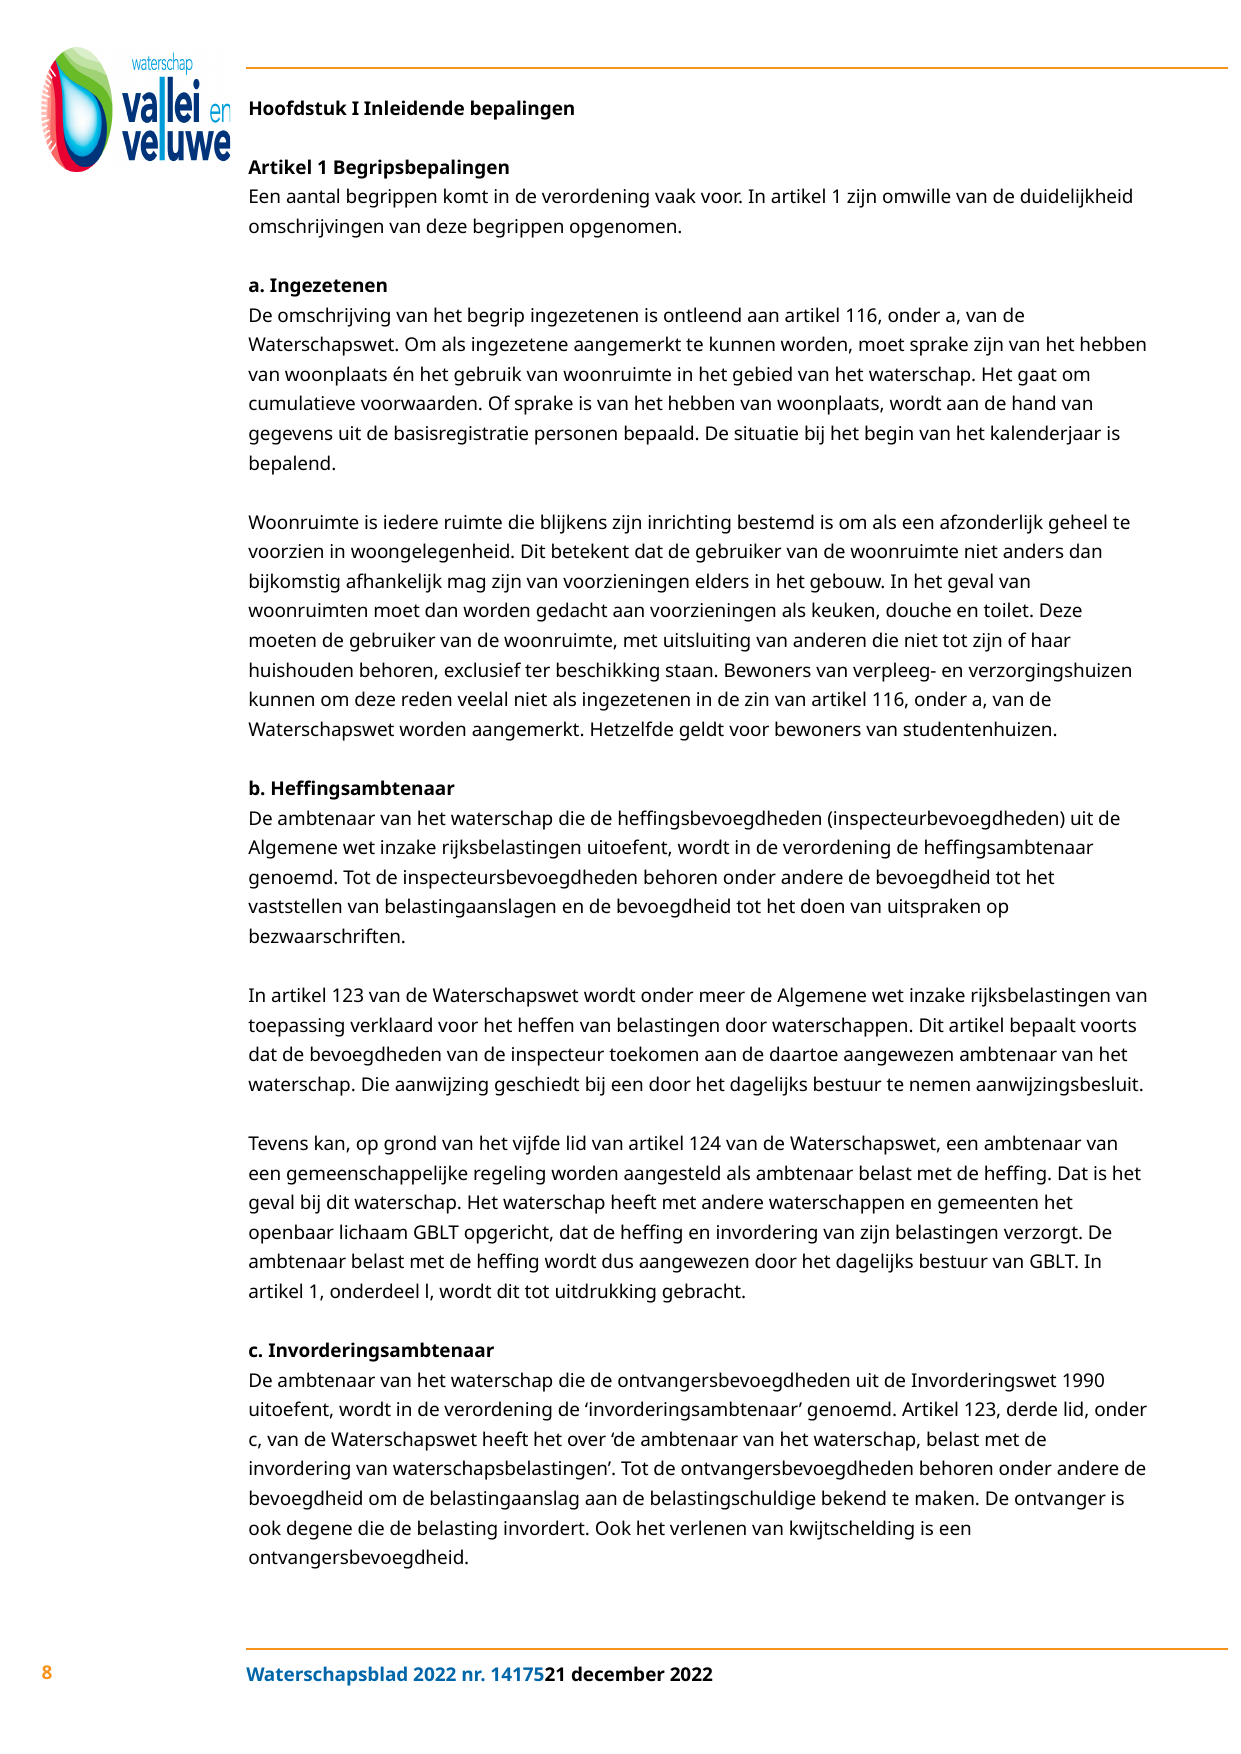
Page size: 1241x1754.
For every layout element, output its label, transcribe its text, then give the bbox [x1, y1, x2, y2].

text De omschrijving van het begrip ingezetenen is ontleend aan artikel 116, onder a, van de Waterschapswet. Om als ingezetene aangemerkt te kunnen worden, moet sprake zijn van het hebben van woonplaats én het gebruik van woonruimte in het gebied van het waterschap. Het gaat om cumulatieve voorwaarden. Of sprake is van het hebben van woonplaats, wordt aan de hand van gegevens uit de basisregistratie personen bepaald. De situatie bij het begin van het kalenderjaar is bepalend. [248, 302, 1152, 476]
text b. Heffingsambtenaar [248, 775, 1152, 801]
text De ambtenaar van het waterschap die de ontvangersbevoegdheden uit de Invorderingswet 1990 uitoefent, wordt in de verordening de ‘invorderingsambtenaar’ genoemd. Artikel 123, derde lid, onder c, van de Waterschapswet heeft het over ‘de ambtenaar van het waterschap, belast met de invordering van waterschapsbelastingen’. Tot de ontvangersbevoegdheden behoren onder andere de bevoegdheid om de belastingaanslag aan de belastingschuldige bekend te maken. De ontvanger is ook degene die de belasting invordert. Ook het verlenen van kwijtschelding is een ontvangersbevoegdheid. [248, 1367, 1152, 1570]
text Artikel 1 Begripsbepalingen [248, 154, 1152, 180]
text Tevens kan, op grond van het vijfde lid van artikel 124 van de Waterschapswet, een ambtenaar van een gemeenschappelijke regeling worden aangesteld als ambtenaar belast met de heffing. Dat is het geval bij dit waterschap. Het waterschap heeft met andere waterschappen en gemeenten het openbaar lichaam GBLT opgericht, dat de heffing en invordering van zijn belastingen verzorgt. De ambtenaar belast met de heffing wordt dus aangewezen door het dagelijks bestuur van GBLT. In artikel 1, onderdeel l, wordt dit tot uitdrukking gebracht. [248, 1130, 1152, 1304]
text Hoofdstuk I Inleidende bepalingen [248, 95, 1152, 121]
text Een aantal begrippen komt in de verordening vaak voor. In artikel 1 zijn omwille van de duidelijkheid omschrijvingen van deze begrippen opgenomen. [248, 183, 1152, 239]
text a. Ingezetenen [248, 272, 1152, 298]
text De ambtenaar van het waterschap die de heffingsbevoegdheden (inspecteurbevoegdheden) uit de Algemene wet inzake rijksbelastingen uitoefent, wordt in de verordening de heffingsambtenaar genoemd. Tot de inspecteursbevoegdheden behoren onder andere de bevoegdheid tot het vaststellen van belastingaanslagen en de bevoegdheid tot het doen van uitspraken op bezwaarschriften. [248, 805, 1152, 949]
text c. Invorderingsambtenaar [248, 1337, 1152, 1363]
text In artikel 123 van de Waterschapswet wordt onder meer de Algemene wet inzake rijksbelastingen van toepassing verklaard voor het heffen van belastingen door waterschappen. Dit artikel bepaalt voorts dat de bevoegdheden van de inspecteur toekomen aan de daartoe aangewezen ambtenaar van het waterschap. Die aanwijzing geschiedt bij een door het dagelijks bestuur te nemen aanwijzingsbesluit. [248, 982, 1152, 1097]
picture [41, 47, 231, 172]
text Woonruimte is iedere ruimte die blijkens zijn inrichting bestemd is om als een afzonderlijk geheel te voorzien in woongelegenheid. Dit betekent dat de gebruiker van de woonruimte niet anders dan bijkomstig afhankelijk mag zijn van voorzieningen elders in het gebouw. In het geval van woonruimten moet dan worden gedacht aan voorzieningen als keuken, douche en toilet. Deze moeten de gebruiker van de woonruimte, met uitsluiting van anderen die niet tot zijn of haar huishouden behoren, exclusief ter beschikking staan. Bewoners van verpleeg- en verzorgingshuizen kunnen om deze reden veelal niet als ingezetenen in de zin van artikel 116, onder a, van de Waterschapswet worden aangemerkt. Hetzelfde geldt voor bewoners van studentenhuizen. [248, 509, 1152, 742]
